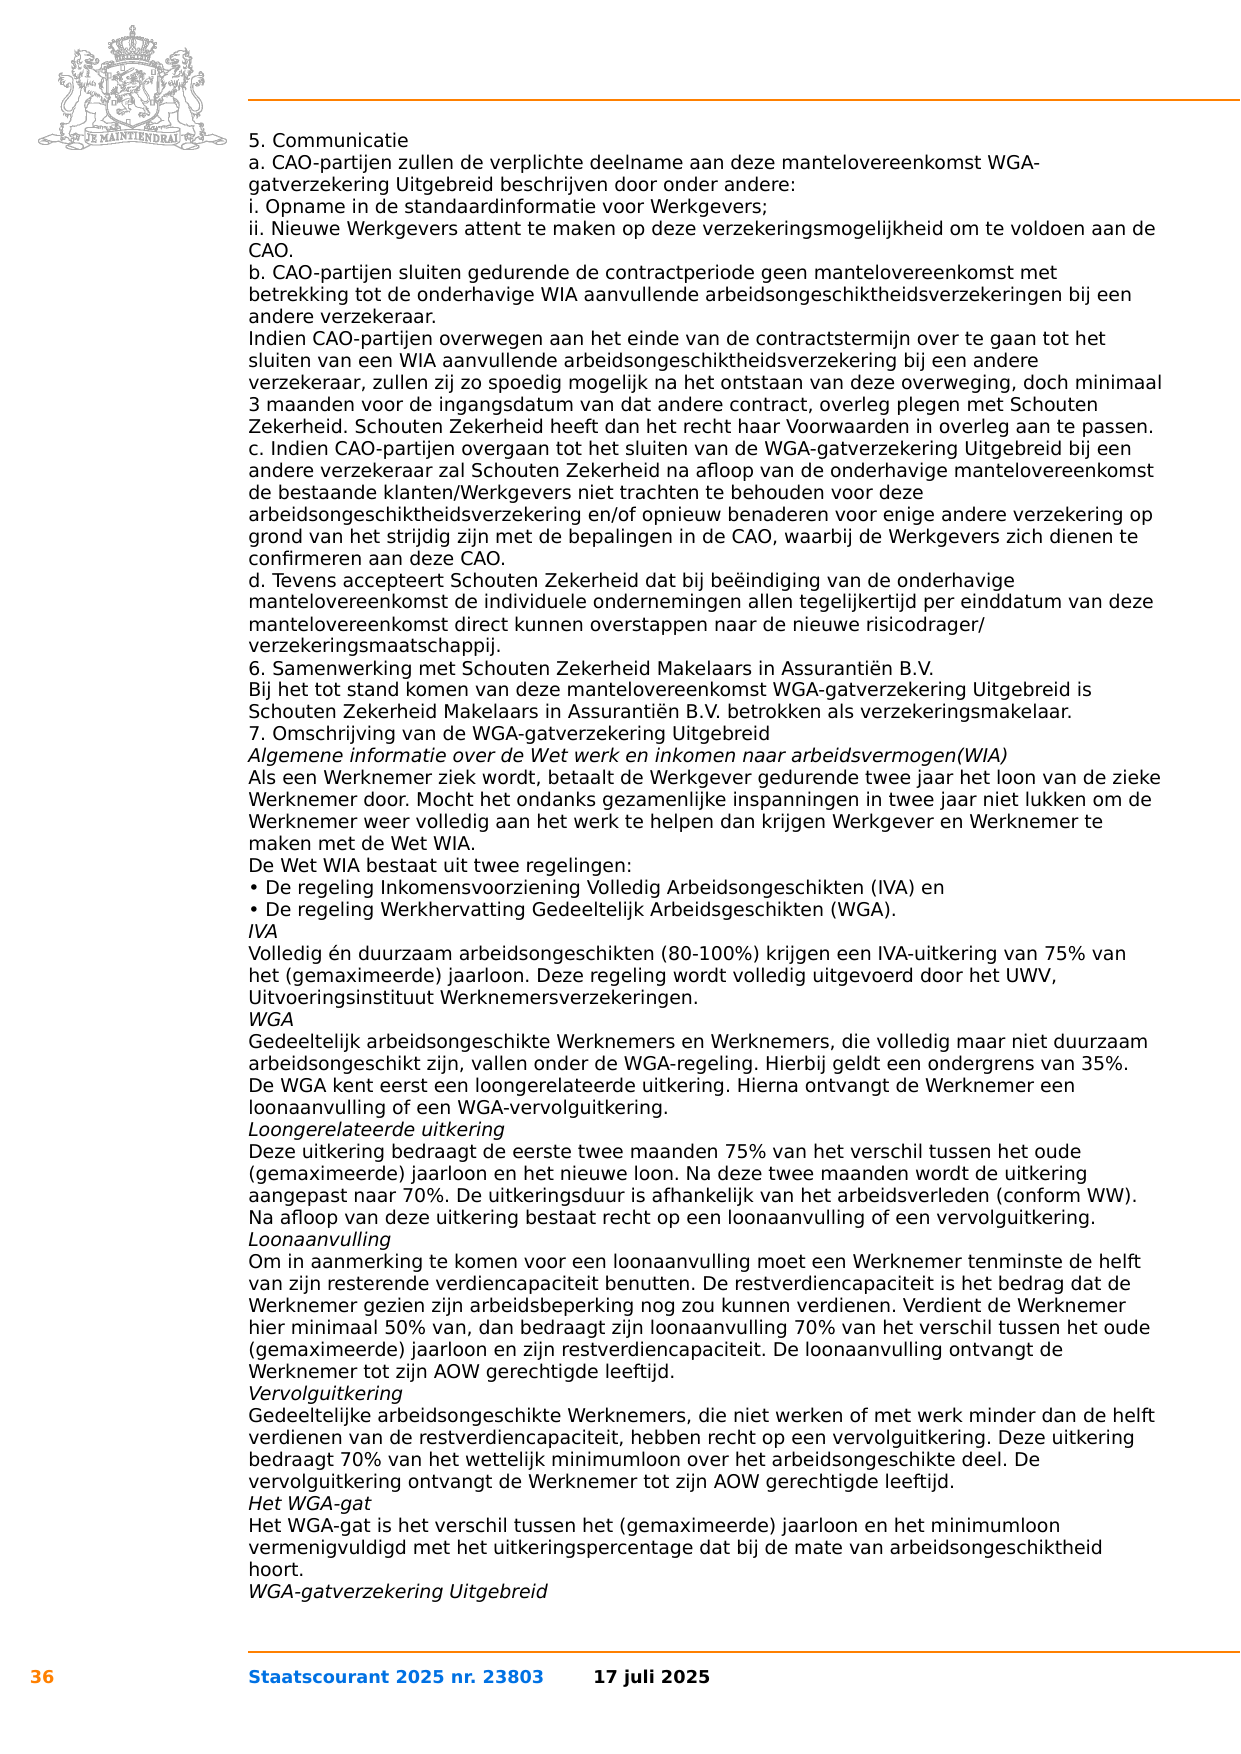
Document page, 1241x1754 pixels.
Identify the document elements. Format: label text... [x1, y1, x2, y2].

text Gedeeltelijke arbeidsongeschikte Werknemers, die niet werken of met werk minder dan de helft verdienen van de restverdiencapaciteit, hebben recht op een vervolguitkering. Deze uitkering bedraagt 70% van het wettelijk minimumloon over het arbeidsongeschikte deel. De vervolguitkering ontvangt de Werknemer tot zijn AOW gerechtigde leeftijd. [248, 1405, 1163, 1493]
text i. Opname in de standaardinformatie voor Werkgevers; [248, 196, 1163, 218]
text 5. Communicatie [248, 130, 1163, 152]
text Loonaanvulling [248, 1229, 1163, 1251]
text De Wet WIA bestaat uit twee regelingen: [248, 855, 1163, 877]
text a. CAO-partijen zullen de verplichte deelname aan deze mantelovereenkomst WGA-gatverzekering Uitgebreid beschrijven door onder andere: [248, 152, 1163, 196]
text WGA-gatverzekering Uitgebreid [248, 1581, 1163, 1602]
text Indien CAO-partijen overwegen aan het einde van de contractstermijn over te gaan tot het sluiten van een WIA aanvullende arbeidsongeschiktheidsverzekering bij een andere verzekeraar, zullen zij zo spoedig mogelijk na het ontstaan van deze overweging, doch minimaal 3 maanden voor de ingangsdatum van dat andere contract, overleg plegen met Schouten Zekerheid. Schouten Zekerheid heeft dan het recht haar Voorwaarden in overleg aan te passen. [248, 328, 1163, 438]
text • De regeling Werkhervatting Gedeeltelijk Arbeidsgeschikten (WGA). [248, 899, 1163, 921]
text Gedeeltelijk arbeidsongeschikte Werknemers en Werknemers, die volledig maar niet duurzaam arbeidsongeschikt zijn, vallen onder de WGA-regeling. Hierbij geldt een ondergrens van 35%. [248, 1031, 1163, 1075]
text De WGA kent eerst een loongerelateerde uitkering. Hierna ontvangt de Werknemer een loonaanvulling of een WGA-vervolguitkering. [248, 1075, 1163, 1119]
text Algemene informatie over de Wet werk en inkomen naar arbeidsvermogen(WIA) [248, 745, 1163, 767]
text Bij het tot stand komen van deze mantelovereenkomst WGA-gatverzekering Uitgebreid is Schouten Zekerheid Makelaars in Assurantiën B.V. betrokken als verzekeringsmakelaar. [248, 679, 1163, 723]
text 7. Omschrijving van de WGA-gatverzekering Uitgebreid [248, 723, 1163, 745]
text b. CAO-partijen sluiten gedurende de contractperiode geen mantelovereenkomst met betrekking tot de onderhavige WIA aanvullende arbeidsongeschiktheidsverzekeringen bij een andere verzekeraar. [248, 262, 1163, 328]
text d. Tevens accepteert Schouten Zekerheid dat bij beëindiging van de onderhavige mantelovereenkomst de individuele ondernemingen allen tegelijkertijd per einddatum van deze mantelovereenkomst direct kunnen overstappen naar de nieuwe risicodrager/ verzekeringsmaatschappij. [248, 569, 1163, 657]
text Het WGA-gat [248, 1493, 1163, 1514]
picture [38, 25, 227, 150]
text • De regeling Inkomensvoorziening Volledig Arbeidsongeschikten (IVA) en [248, 877, 1163, 899]
text Als een Werknemer ziek wordt, betaalt de Werkgever gedurende twee jaar het loon van de zieke Werknemer door. Mocht het ondanks gezamenlijke inspanningen in twee jaar niet lukken om de Werknemer weer volledig aan het werk te helpen dan krijgen Werkgever en Werknemer te maken met de Wet WIA. [248, 767, 1163, 855]
text WGA [248, 1009, 1163, 1031]
text Om in aanmerking te komen voor een loonaanvulling moet een Werknemer tenminste de helft van zijn resterende verdiencapaciteit benutten. De restverdiencapaciteit is het bedrag dat de Werknemer gezien zijn arbeidsbeperking nog zou kunnen verdienen. Verdient de Werknemer hier minimaal 50% van, dan bedraagt zijn loonaanvulling 70% van het verschil tussen het oude (gemaximeerde) jaarloon en zijn restverdiencapaciteit. De loonaanvulling ontvangt de Werknemer tot zijn AOW gerechtigde leeftijd. [248, 1251, 1163, 1383]
text ii. Nieuwe Werkgevers attent te maken op deze verzekeringsmogelijkheid om te voldoen aan de CAO. [248, 218, 1163, 262]
text 6. Samenwerking met Schouten Zekerheid Makelaars in Assurantiën B.V. [248, 657, 1163, 679]
text Volledig én duurzaam arbeidsongeschikten (80-100%) krijgen een IVA-uitkering van 75% van het (gemaximeerde) jaarloon. Deze regeling wordt volledig uitgevoerd door het UWV, Uitvoeringsinstituut Werknemersverzekeringen. [248, 943, 1163, 1009]
text c. Indien CAO-partijen overgaan tot het sluiten van de WGA-gatverzekering Uitgebreid bij een andere verzekeraar zal Schouten Zekerheid na afloop van de onderhavige mantelovereenkomst de bestaande klanten/Werkgevers niet trachten te behouden voor deze arbeidsongeschiktheidsverzekering en/of opnieuw benaderen voor enige andere verzekering op grond van het strijdig zijn met de bepalingen in de CAO, waarbij de Werkgevers zich dienen te confirmeren aan deze CAO. [248, 438, 1163, 569]
text Deze uitkering bedraagt de eerste twee maanden 75% van het verschil tussen het oude (gemaximeerde) jaarloon en het nieuwe loon. Na deze twee maanden wordt de uitkering aangepast naar 70%. De uitkeringsduur is afhankelijk van het arbeidsverleden (conform WW). Na afloop van deze uitkering bestaat recht op een loonaanvulling of een vervolguitkering. [248, 1141, 1163, 1229]
text IVA [248, 921, 1163, 943]
text Loongerelateerde uitkering [248, 1119, 1163, 1141]
text Het WGA-gat is het verschil tussen het (gemaximeerde) jaarloon en het minimumloon vermenigvuldigd met het uitkeringspercentage dat bij de mate van arbeidsongeschiktheid hoort. [248, 1514, 1163, 1581]
text Vervolguitkering [248, 1383, 1163, 1405]
